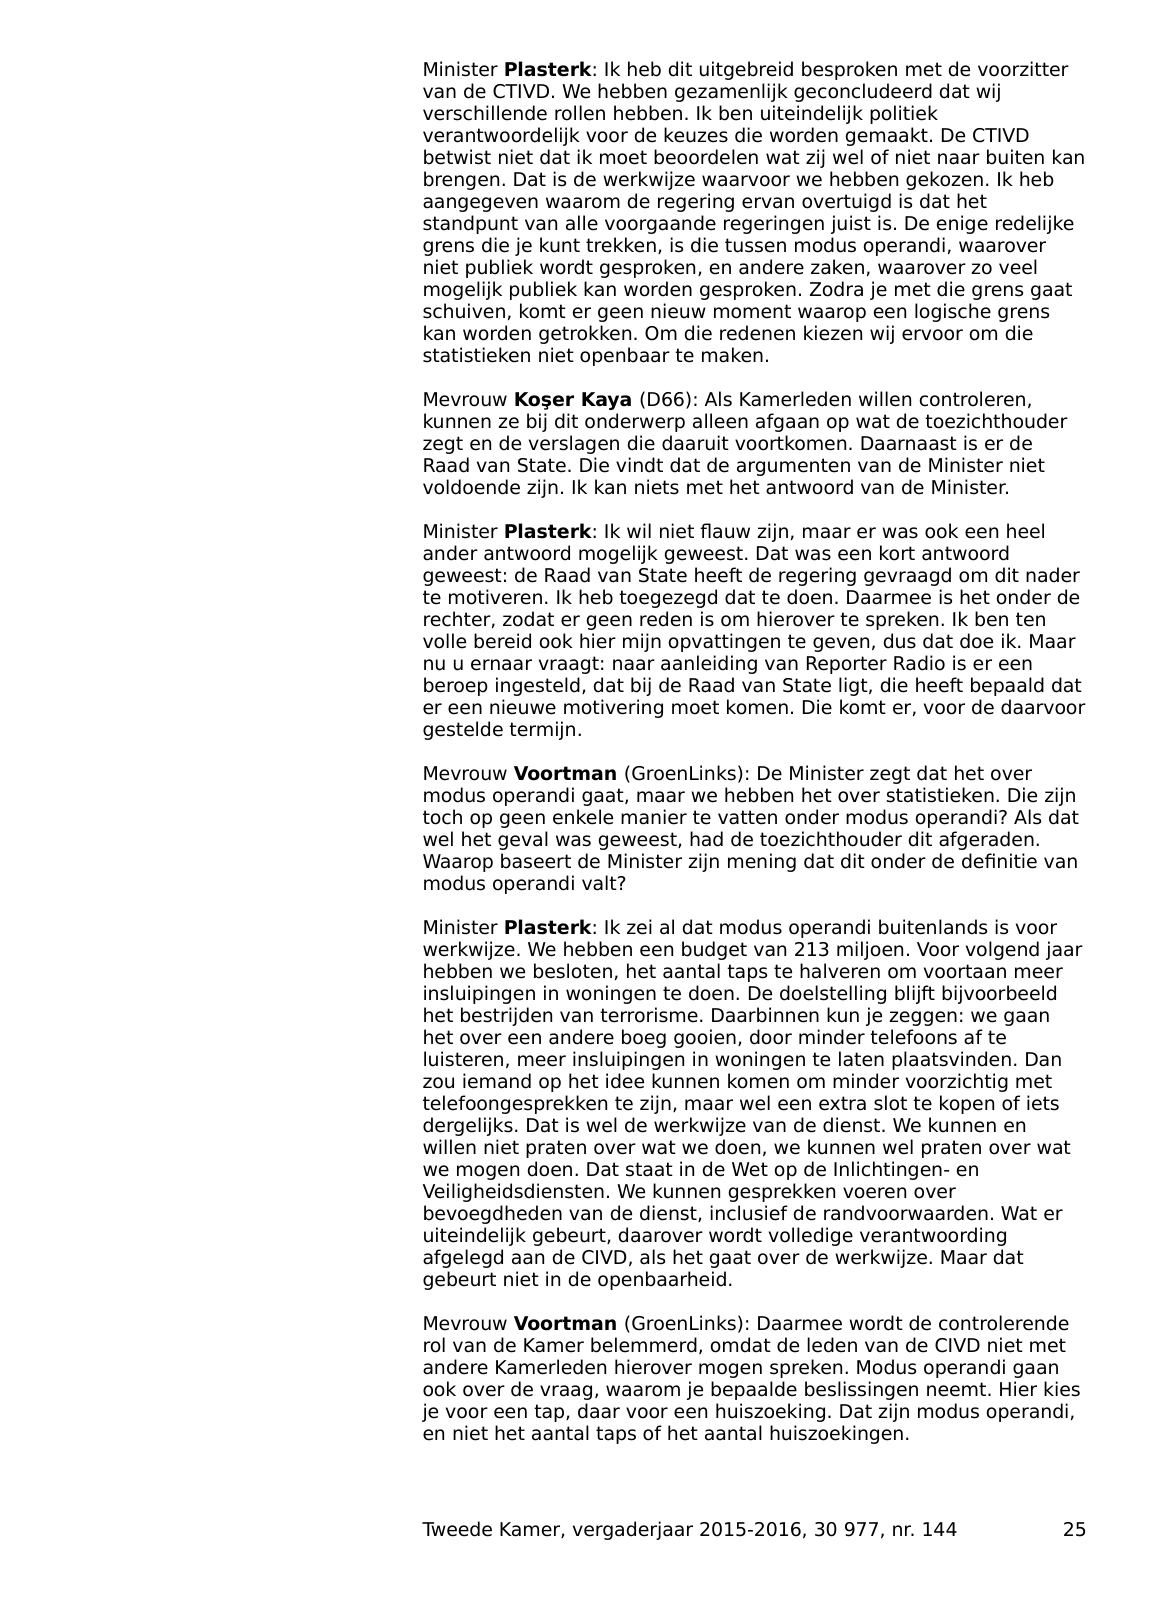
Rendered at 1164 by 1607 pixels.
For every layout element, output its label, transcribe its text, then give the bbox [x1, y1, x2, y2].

text Mevrouw Voortman (GroenLinks): De Minister zegt dat het over modus operandi gaat, maar we hebben het over statistieken. Die zijn toch op geen enkele manier te vatten onder modus operandi? Als dat wel het geval was geweest, had de toezichthouder dit afgeraden. Waarop baseert de Minister zijn mening dat dit onder de definitie van modus operandi valt? [422, 763, 1087, 895]
text Minister Plasterk: Ik wil niet flauw zijn, maar er was ook een heel ander antwoord mogelijk geweest. Dat was een kort antwoord geweest: de Raad van State heeft de regering gevraagd om dit nader te motiveren. Ik heb toegezegd dat te doen. Daarmee is het onder de rechter, zodat er geen reden is om hierover te spreken. Ik ben ten volle bereid ook hier mijn opvattingen te geven, dus dat doe ik. Maar nu u ernaar vraagt: naar aanleiding van Reporter Radio is er een beroep ingesteld, dat bij de Raad van State ligt, die heeft bepaald dat er een nieuwe motivering moet komen. Die komt er, voor de daarvoor gestelde termijn. [422, 521, 1087, 741]
text Minister Plasterk: Ik zei al dat modus operandi buitenlands is voor werkwijze. We hebben een budget van 213 miljoen. Voor volgend jaar hebben we besloten, het aantal taps te halveren om voortaan meer insluipingen in woningen te doen. De doelstelling blijft bijvoorbeeld het bestrijden van terrorisme. Daarbinnen kun je zeggen: we gaan het over een andere boeg gooien, door minder telefoons af te luisteren, meer insluipingen in woningen te laten plaatsvinden. Dan zou iemand op het idee kunnen komen om minder voorzichtig met telefoongesprekken te zijn, maar wel een extra slot te kopen of iets dergelijks. Dat is wel de werkwijze van de dienst. We kunnen en willen niet praten over wat we doen, we kunnen wel praten over wat we mogen doen. Dat staat in de Wet op de Inlichtingen- en Veiligheidsdiensten. We kunnen gesprekken voeren over bevoegdheden van de dienst, inclusief de randvoorwaarden. Wat er uiteindelijk gebeurt, daarover wordt volledige verantwoording afgelegd aan de CIVD, als het gaat over de werkwijze. Maar dat gebeurt niet in de openbaarheid. [422, 917, 1087, 1291]
text Mevrouw Voortman (GroenLinks): Daarmee wordt de controlerende rol van de Kamer belemmerd, omdat de leden van de CIVD niet met andere Kamerleden hierover mogen spreken. Modus operandi gaan ook over de vraag, waarom je bepaalde beslissingen neemt. Hier kies je voor een tap, daar voor een huiszoeking. Dat zijn modus operandi, en niet het aantal taps of het aantal huiszoekingen. [422, 1313, 1087, 1445]
text Mevrouw Koşer Kaya (D66): Als Kamerleden willen controleren, kunnen ze bij dit onderwerp alleen afgaan op wat de toezichthouder zegt en de verslagen die daaruit voortkomen. Daarnaast is er de Raad van State. Die vindt dat de argumenten van de Minister niet voldoende zijn. Ik kan niets met het antwoord van de Minister. [422, 389, 1087, 499]
text Minister Plasterk: Ik heb dit uitgebreid besproken met de voorzitter van de CTIVD. We hebben gezamenlijk geconcludeerd dat wij verschillende rollen hebben. Ik ben uiteindelijk politiek verantwoordelijk voor de keuzes die worden gemaakt. De CTIVD betwist niet dat ik moet beoordelen wat zij wel of niet naar buiten kan brengen. Dat is de werkwijze waarvoor we hebben gekozen. Ik heb aangegeven waarom de regering ervan overtuigd is dat het standpunt van alle voorgaande regeringen juist is. De enige redelijke grens die je kunt trekken, is die tussen modus operandi, waarover niet publiek wordt gesproken, en andere zaken, waarover zo veel mogelijk publiek kan worden gesproken. Zodra je met die grens gaat schuiven, komt er geen nieuw moment waarop een logische grens kan worden getrokken. Om die redenen kiezen wij ervoor om die statistieken niet openbaar te maken. [422, 59, 1087, 367]
